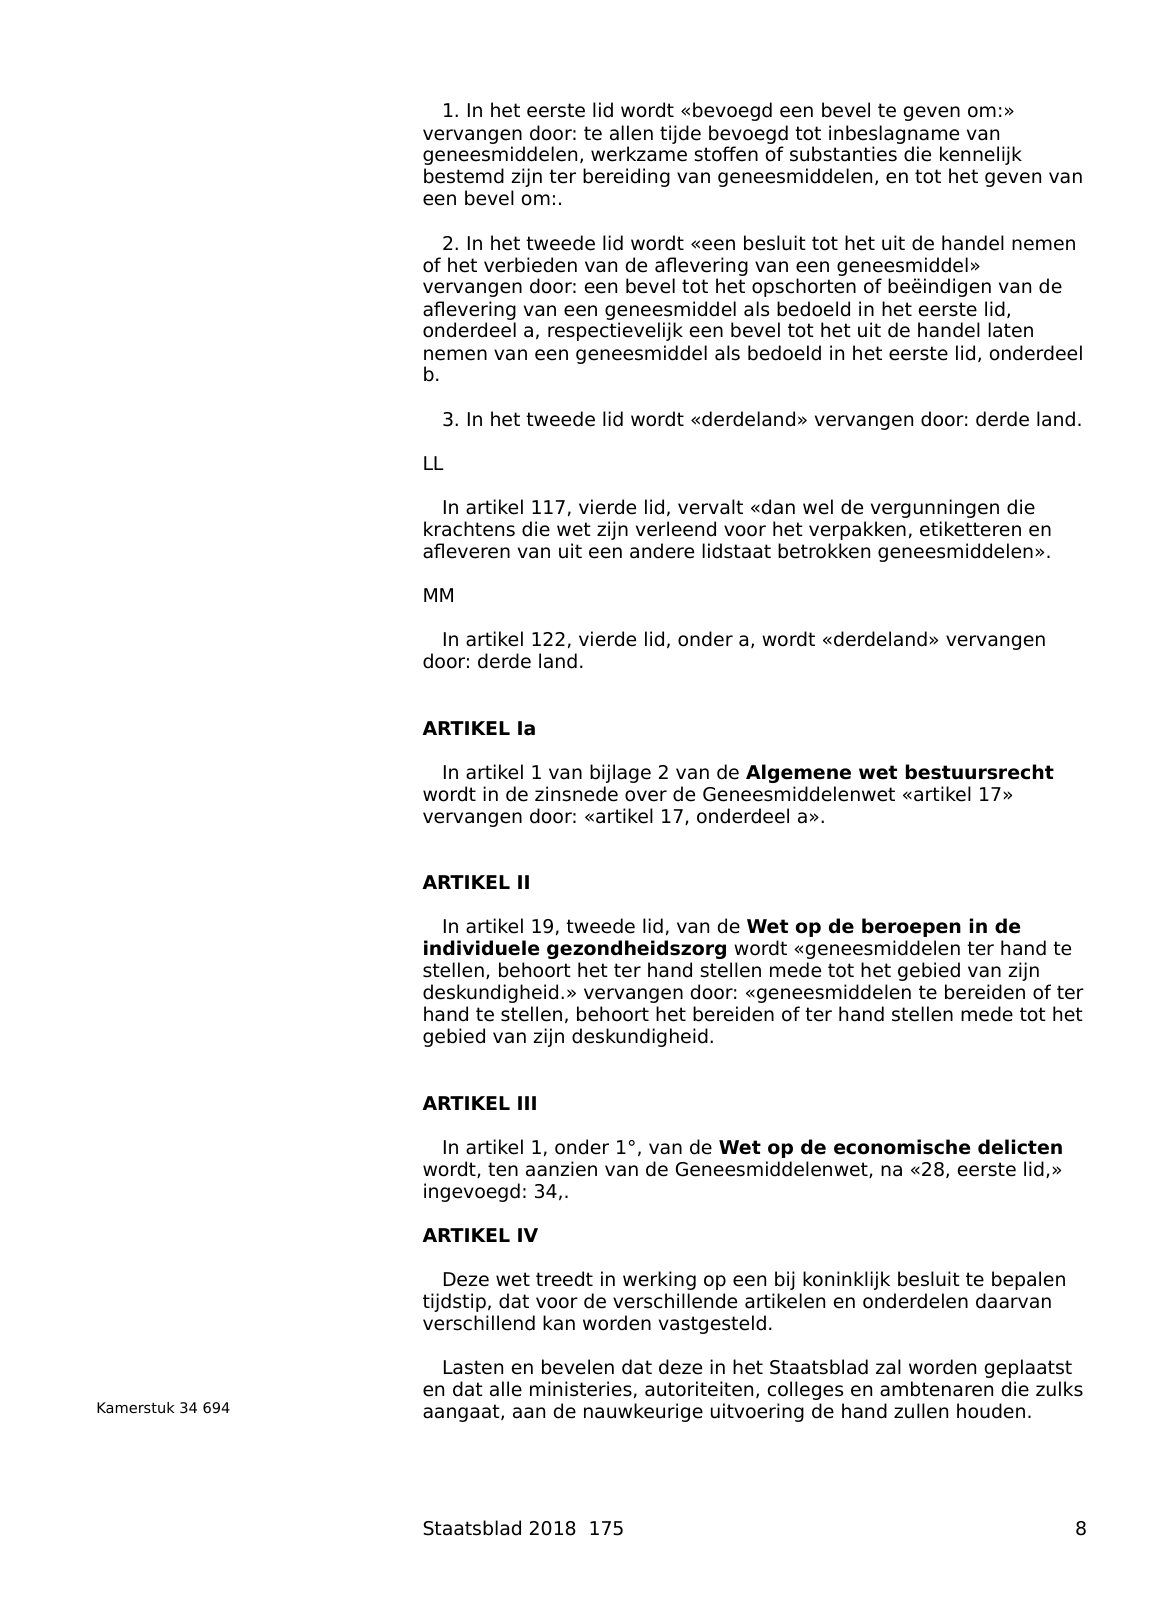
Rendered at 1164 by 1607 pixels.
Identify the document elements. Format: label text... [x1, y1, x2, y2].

text In artikel 122, vierde lid, onder a, wordt «derdeland» vervangen door: derde land. [422, 629, 1087, 673]
text MM [422, 585, 1087, 607]
text In artikel 117, vierde lid, vervalt «dan wel de vergunningen die krachtens die wet zijn verleend voor het verpakken, etiketteren en afleveren van uit een andere lidstaat betrokken geneesmiddelen». [422, 497, 1087, 563]
text Kamerstuk 34 694 [77, 1400, 396, 1417]
subtitle ARTIKEL Ia [422, 717, 1087, 739]
text LL [422, 453, 1087, 475]
subtitle ARTIKEL III [422, 1092, 1087, 1114]
text In artikel 19, tweede lid, van de Wet op de beroepen in de individuele gezondheidszorg wordt «geneesmiddelen ter hand te stellen, behoort het ter hand stellen mede tot het gebied van zijn deskundigheid.» vervangen door: «geneesmiddelen te bereiden of ter hand te stellen, behoort het bereiden of ter hand stellen mede tot het gebied van zijn deskundigheid. [422, 916, 1087, 1048]
subtitle ARTIKEL II [422, 872, 1087, 894]
text Lasten en bevelen dat deze in het Staatsblad zal worden geplaatst en dat alle ministeries, autoriteiten, colleges en ambtenaren die zulks aangaat, aan de nauwkeurige uitvoering de hand zullen houden. [422, 1357, 1087, 1423]
text In artikel 1, onder 1°, van de Wet op de economische delicten wordt, ten aanzien van de Geneesmiddelenwet, na «28, eerste lid,» ingevoegd: 34,. [422, 1137, 1087, 1202]
text 2. In het tweede lid wordt «een besluit tot het uit de handel nemen of het verbieden van de aflevering van een geneesmiddel» vervangen door: een bevel tot het opschorten of beëindigen van de aflevering van een geneesmiddel als bedoeld in het eerste lid, onderdeel a, respectievelijk een bevel tot het uit de handel laten nemen van een geneesmiddel als bedoeld in het eerste lid, onderdeel b. [422, 232, 1087, 386]
subtitle ARTIKEL IV [422, 1225, 1087, 1247]
text Deze wet treedt in werking op een bij koninklijk besluit te bepalen tijdstip, dat voor de verschillende artikelen en onderdelen daarvan verschillend kan worden vastgesteld. [422, 1269, 1087, 1335]
text In artikel 1 van bijlage 2 van de Algemene wet bestuursrecht wordt in de zinsnede over de Geneesmiddelenwet «artikel 17» vervangen door: «artikel 17, onderdeel a». [422, 762, 1087, 828]
text 3. In het tweede lid wordt «derdeland» vervangen door: derde land. [422, 408, 1087, 431]
text 1. In het eerste lid wordt «bevoegd een bevel te geven om:» vervangen door: te allen tijde bevoegd tot inbeslagname van geneesmiddelen, werkzame stoffen of substanties die kennelijk bestemd zijn ter bereiding van geneesmiddelen, en tot het geven van een bevel om:. [422, 100, 1087, 210]
